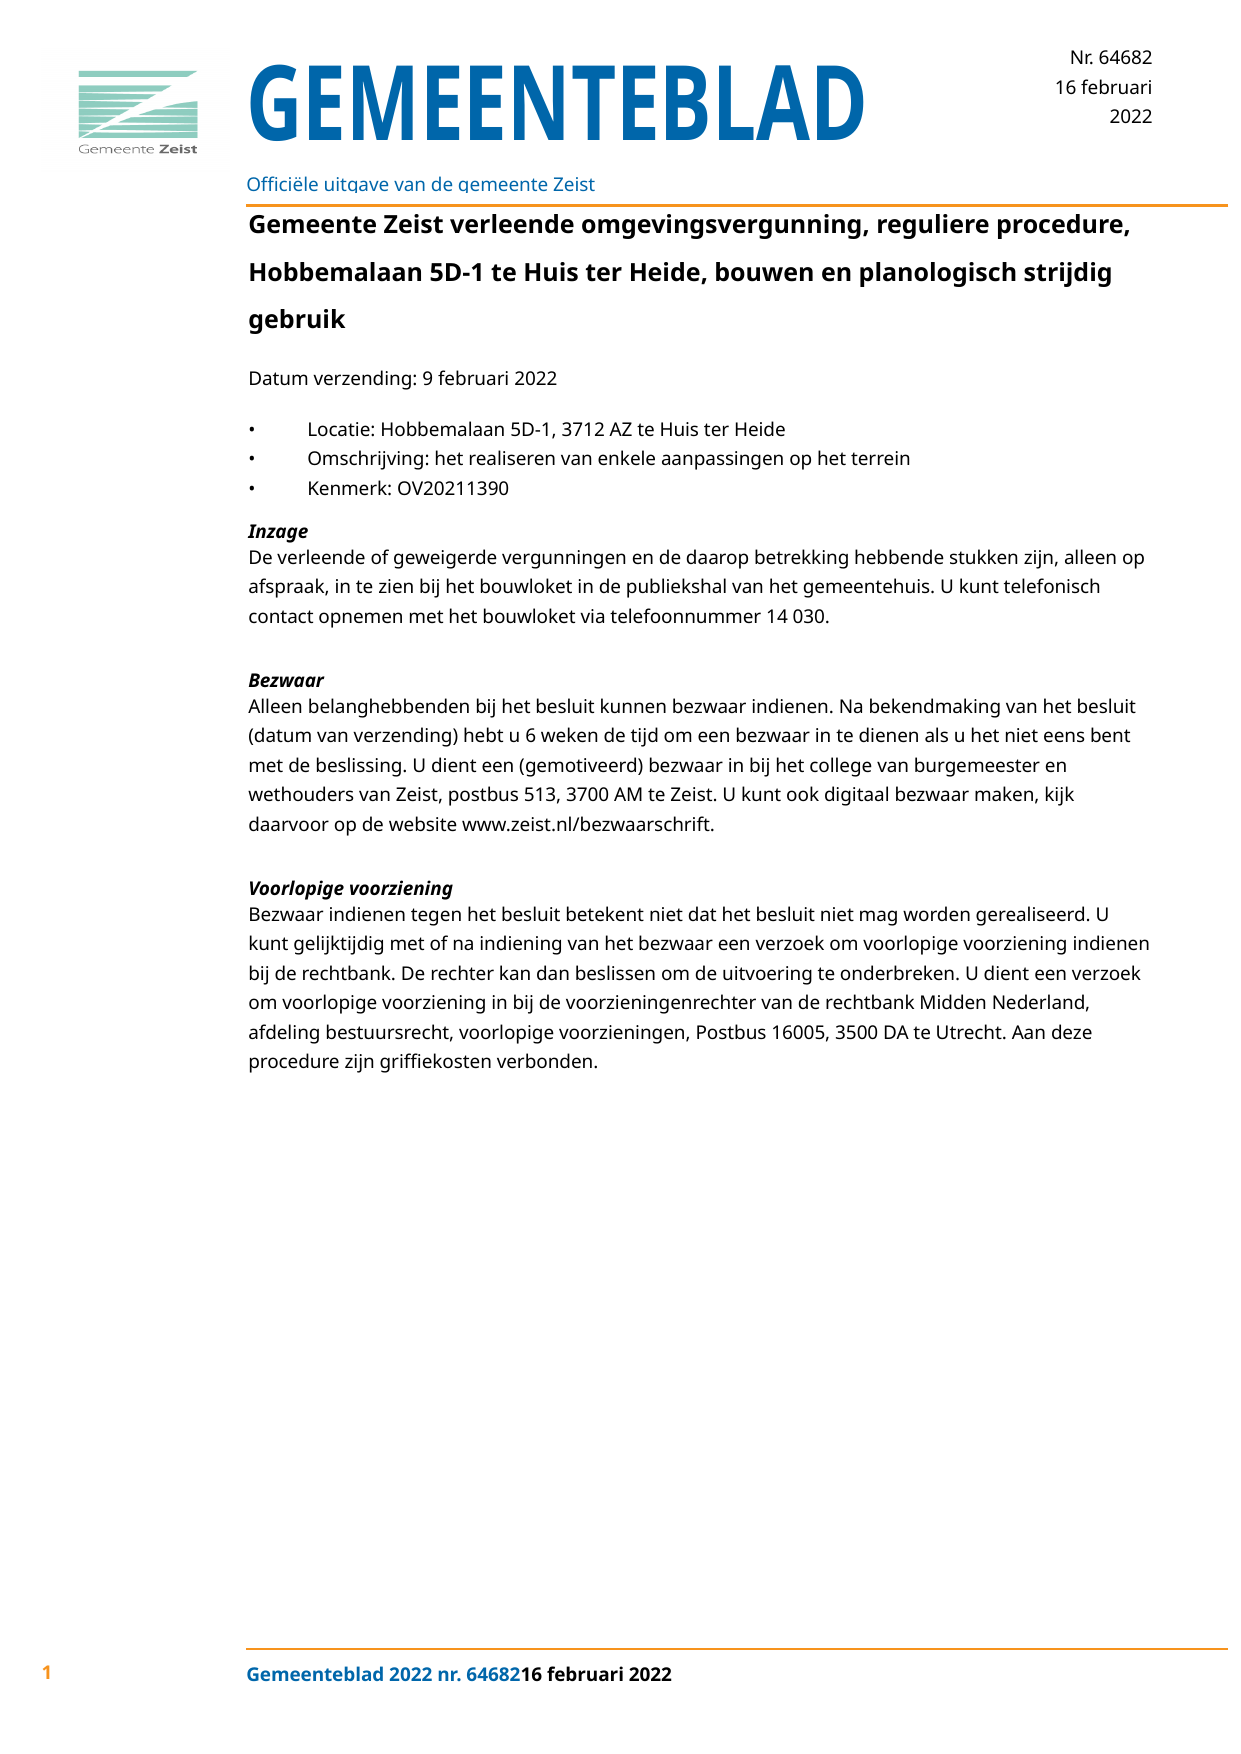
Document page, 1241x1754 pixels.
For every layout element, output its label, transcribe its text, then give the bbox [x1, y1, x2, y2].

text Alleen belanghebbenden bij het besluit kunnen bezwaar indienen. Na bekendmaking van het besluit (datum van verzending) hebt u 6 weken de tijd om een bezwaar in te dienen als u het niet eens bent met de beslissing. U dient een (gemotiveerd) bezwaar in bij het college van burgemeester en wethouders van Zeist, postbus 513, 3700 AM te Zeist. U kunt ook digitaal bezwaar maken, kijk daarvoor op de website www.zeist.nl/bezwaarschrift. [248, 693, 1152, 837]
text De verleende of geweigerde vergunningen en de daarop betrekking hebbende stukken zijn, alleen op afspraak, in te zien bij het bouwloket in de publiekshal van het gemeentehuis. U kunt telefonisch contact opnemen met het bouwloket via telefoonnummer 14 030. [248, 544, 1152, 629]
text Gemeente Zeist verleende omgevingsvergunning, reguliere procedure, Hobbemalaan 5D-1 te Huis ter Heide, bouwen en planologisch strijdig gebruik [248, 207, 1152, 336]
list Omschrijving: het realiseren van enkele aanpassingen op het terrein [248, 446, 1152, 471]
text Inzage [248, 518, 1152, 544]
text Datum verzending: 9 februari 2022 [248, 366, 1152, 391]
picture [41, 47, 231, 172]
list Locatie: Hobbemalaan 5D-1, 3712 AZ te Huis ter Heide [248, 416, 1152, 442]
text Bezwaar indienen tegen het besluit betekent niet dat het besluit niet mag worden gerealiseerd. U kunt gelijktijdig met of na indiening van het bezwaar een verzoek om voorlopige voorziening indienen bij de rechtbank. De rechter kan dan beslissen om de uitvoering te onderbreken. U dient een verzoek om voorlopige voorziening in bij de voorzieningenrechter van de rechtbank Midden Nederland, afdeling bestuursrecht, voorlopige voorzieningen, Postbus 16005, 3500 DA te Utrecht. Aan deze procedure zijn griffiekosten verbonden. [248, 901, 1152, 1074]
list Kenmerk: OV20211390 [248, 475, 1152, 501]
text Bezwaar [248, 667, 1152, 693]
text Voorlopige voorziening [248, 875, 1152, 901]
